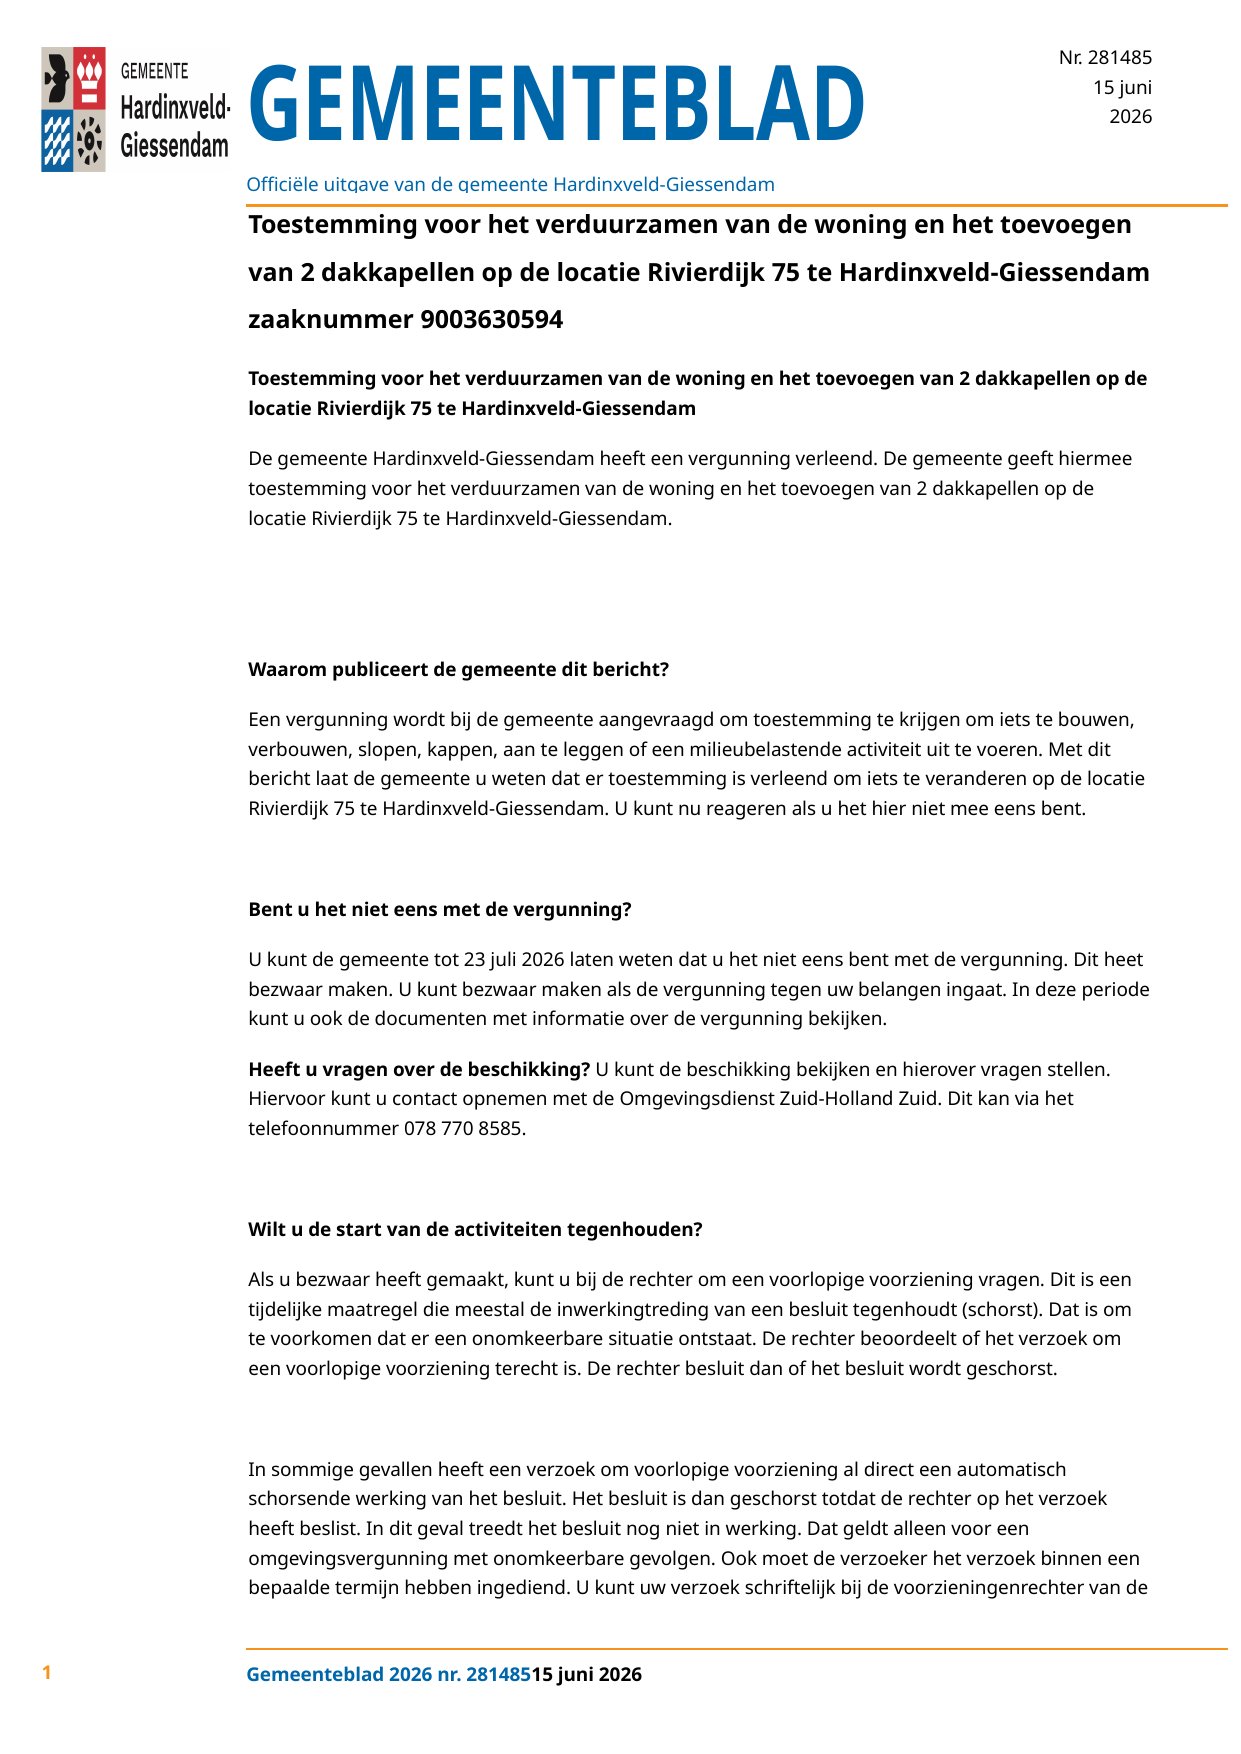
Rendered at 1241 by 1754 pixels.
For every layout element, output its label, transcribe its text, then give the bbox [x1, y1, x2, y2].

text De gemeente Hardinxveld-Giessendam heeft een vergunning verleend. De gemeente geeft hiermee toestemming voor het verduurzamen van de woning en het toevoegen van 2 dakkapellen op de locatie Rivierdijk 75 te Hardinxveld-Giessendam. [248, 446, 1152, 530]
picture [41, 47, 231, 172]
text Toestemming voor het verduurzamen van de woning en het toevoegen van 2 dakkapellen op de locatie Rivierdijk 75 te Hardinxveld-Giessendam [248, 366, 1152, 421]
text Waarom publiceert de gemeente dit bericht? [248, 656, 1152, 682]
text Wilt u de start van de activiteiten tegenhouden? [248, 1216, 1152, 1242]
text Heeft u vragen over de beschikking? U kunt de beschikking bekijken en hierover vragen stellen. Hiervoor kunt u contact opnemen met de Omgevingsdienst Zuid-Holland Zuid. Dit kan via het telefoonnummer 078 770 8585. [248, 1056, 1152, 1141]
text Een vergunning wordt bij de gemeente aangevraagd om toestemming te krijgen om iets te bouwen, verbouwen, slopen, kappen, aan te leggen of een milieubelastende activiteit uit te voeren. Met dit bericht laat de gemeente u weten dat er toestemming is verleend om iets te veranderen op de locatie Rivierdijk 75 te Hardinxveld-Giessendam. U kunt nu reageren als u het hier niet mee eens bent. [248, 706, 1152, 821]
text Als u bezwaar heeft gemaakt, kunt u bij de rechter om een voorlopige voorziening vragen. Dit is een tijdelijke maatregel die meestal de inwerkingtreding van een besluit tegenhoudt (schorst). Dat is om te voorkomen dat er een onomkeerbare situatie ontstaat. De rechter beoordeelt of het verzoek om een voorlopige voorziening terecht is. De rechter besluit dan of het besluit wordt geschorst. [248, 1266, 1152, 1381]
text Bent u het niet eens met de vergunning? [248, 896, 1152, 922]
text U kunt de gemeente tot 23 juli 2026 laten weten dat u het niet eens bent met de vergunning. Dit heet bezwaar maken. U kunt bezwaar maken als de vergunning tegen uw belangen ingaat. In deze periode kunt u ook de documenten met informatie over de vergunning bekijken. [248, 946, 1152, 1031]
text In sommige gevallen heeft een verzoek om voorlopige voorziening al direct een automatisch schorsende werking van het besluit. Het besluit is dan geschorst totdat de rechter op het verzoek heeft beslist. In dit geval treedt het besluit nog niet in werking. Dat geldt alleen voor een omgevingsvergunning met onomkeerbare gevolgen. Ook moet de verzoeker het verzoek binnen een bepaalde termijn hebben ingediend. U kunt uw verzoek schriftelijk bij de voorzieningenrechter van de [248, 1456, 1152, 1600]
text Toestemming voor het verduurzamen van de woning en het toevoegen van 2 dakkapellen op de locatie Rivierdijk 75 te Hardinxveld-Giessendam zaaknummer 9003630594 [248, 207, 1152, 336]
